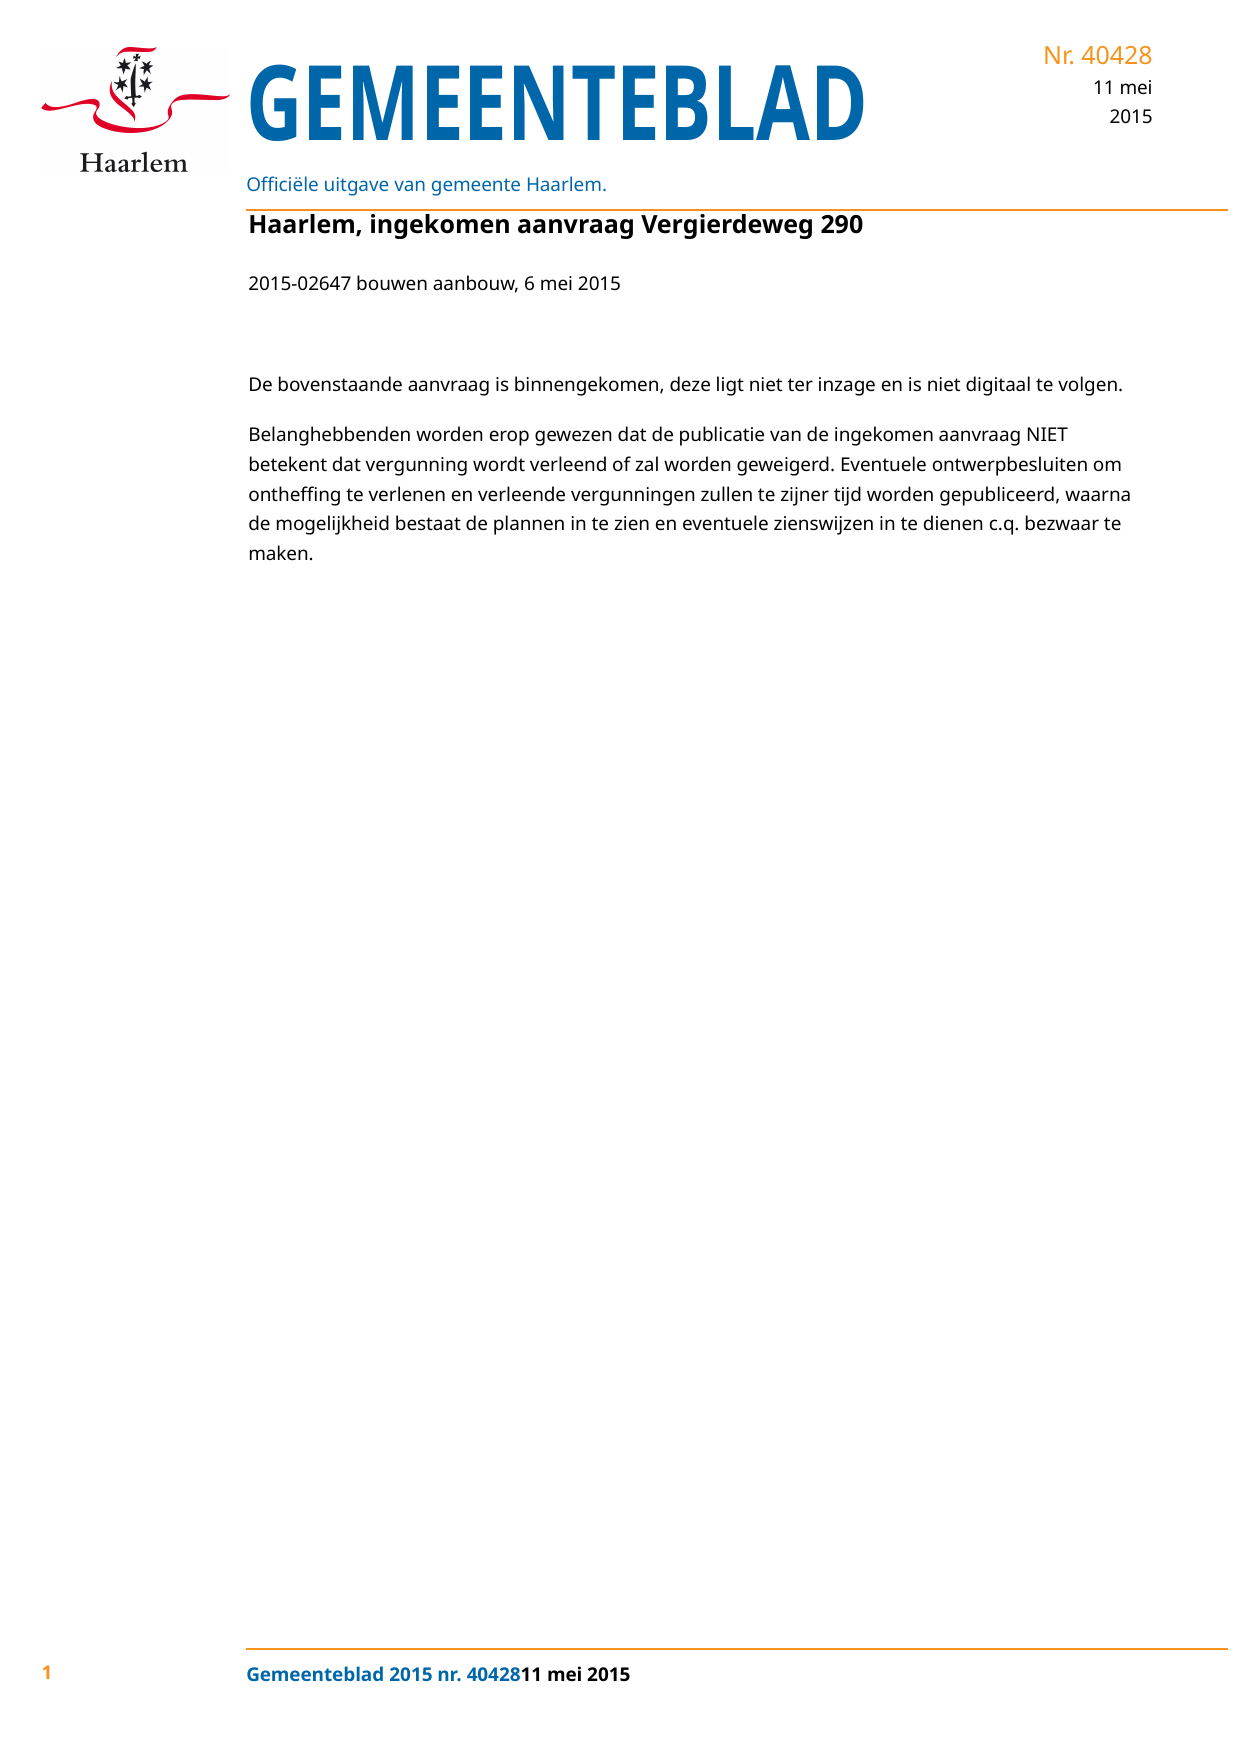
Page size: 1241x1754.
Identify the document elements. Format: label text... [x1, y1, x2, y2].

picture [41, 47, 231, 172]
text De bovenstaande aanvraag is binnengekomen, deze ligt niet ter inzage en is niet digitaal te volgen. [248, 371, 1152, 397]
text Belanghebbenden worden erop gewezen dat de publicatie van de ingekomen aanvraag NIET betekent dat vergunning wordt verleend of zal worden geweigerd. Eventuele ontwerpbesluiten om ontheffing te verlenen en verleende vergunningen zullen te zijner tijd worden gepubliceerd, waarna de mogelijkheid bestaat de plannen in te zien en eventuele zienswijzen in te dienen c.q. bezwaar te maken. [248, 422, 1152, 566]
text Haarlem, ingekomen aanvraag Vergierdeweg 290 [248, 211, 1152, 241]
text 2015-02647 bouwen aanbouw, 6 mei 2015 [248, 270, 1152, 296]
